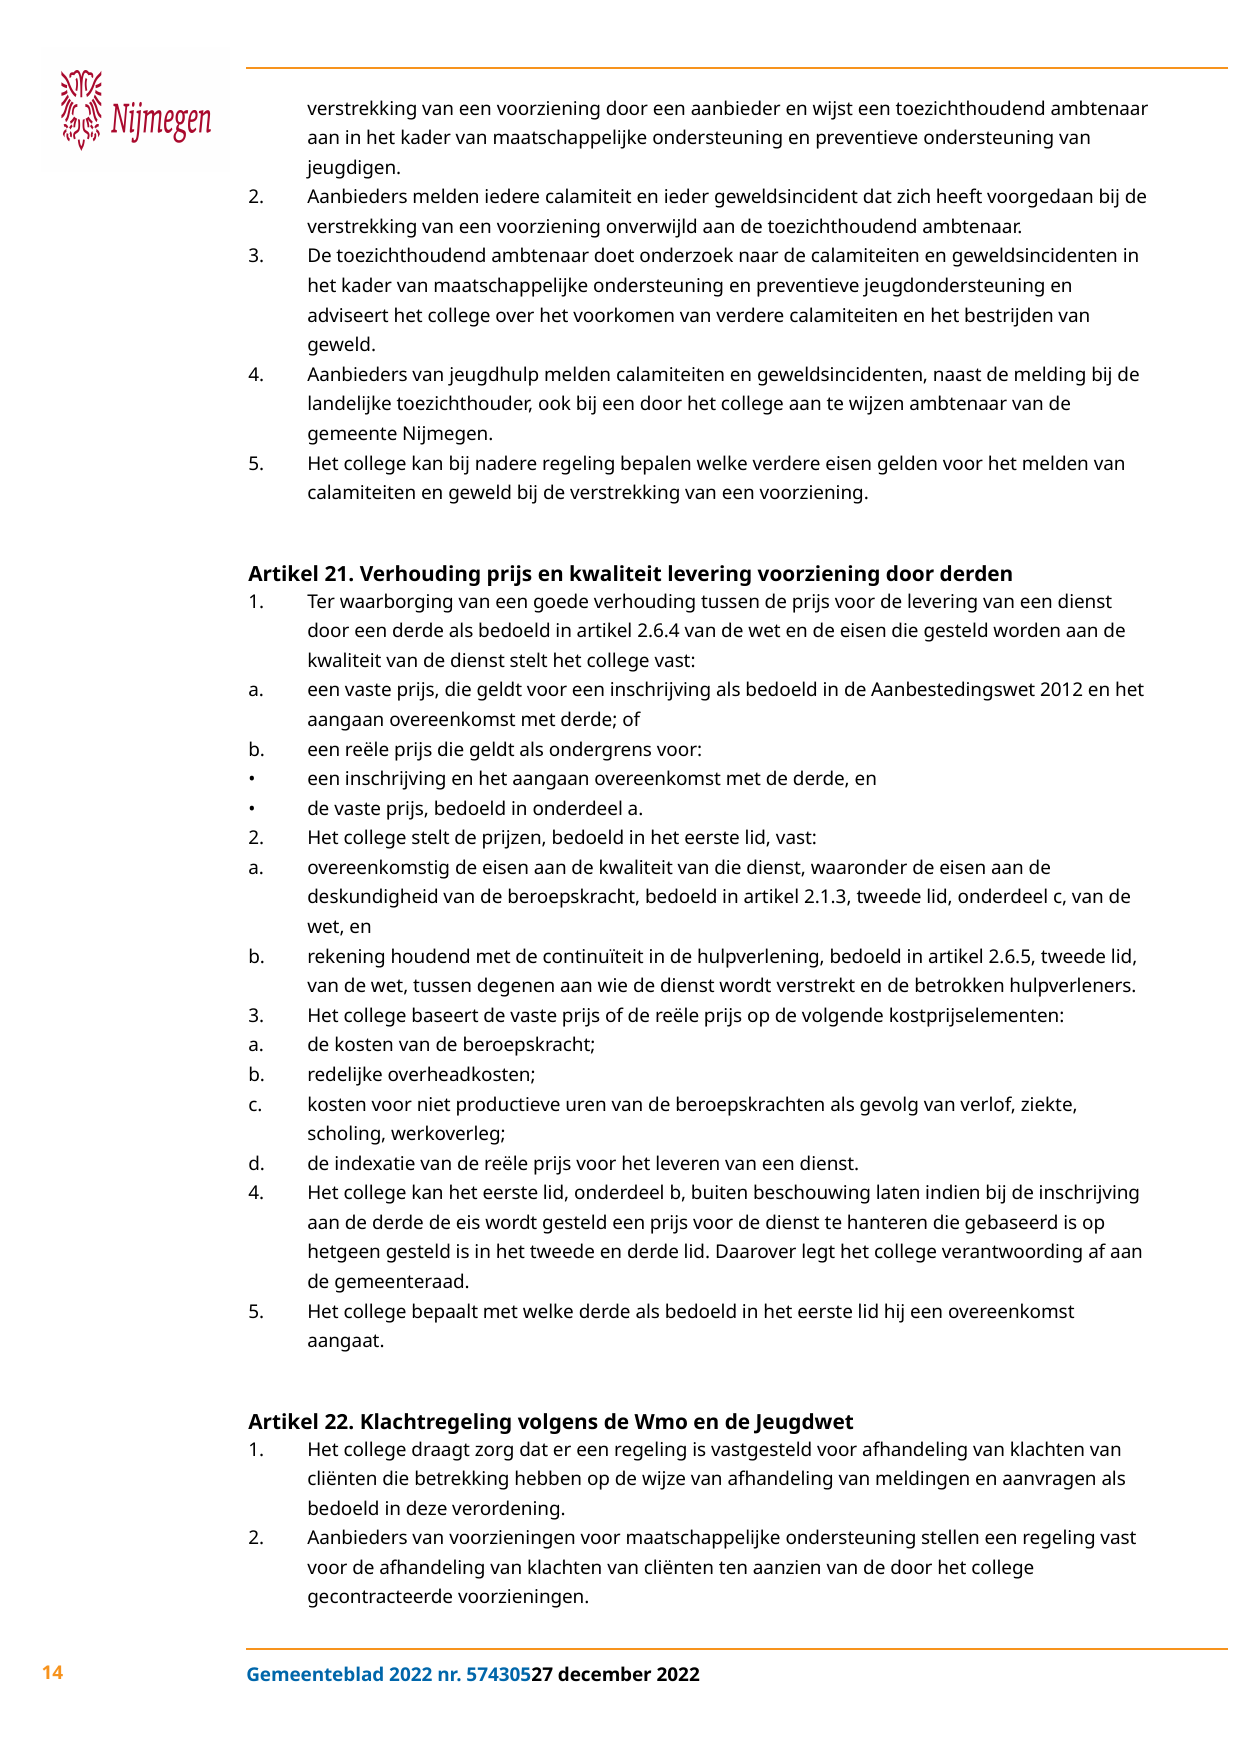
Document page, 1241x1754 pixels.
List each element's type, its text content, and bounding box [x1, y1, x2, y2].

list een inschrijving en het aangaan overeenkomst met de derde, en [248, 765, 1152, 791]
list Het college draagt zorg dat er een regeling is vastgesteld voor afhandeling van klachten van cliënten die betrekking hebben op de wijze van afhandeling van meldingen en aanvragen als bedoeld in deze verordening. [248, 1436, 1152, 1521]
list De toezichthoudend ambtenaar doet onderzoek naar de calamiteiten en geweldsincidenten in het kader van maatschappelijke ondersteuning en preventieve jeugdondersteuning en adviseert het college over het voorkomen van verdere calamiteiten en het bestrijden van geweld. [248, 243, 1152, 357]
list Het college bepaalt met welke derde als bedoeld in het eerste lid hij een overeenkomst aangaat. [248, 1298, 1152, 1353]
list een vaste prijs, die geldt voor een inschrijving als bedoeld in de Aanbestedingswet 2012 en het aangaan overeenkomst met derde; of [248, 677, 1152, 732]
picture [41, 47, 231, 172]
list Het college kan het eerste lid, onderdeel b, buiten beschouwing laten indien bij de inschrijving aan de derde de eis wordt gesteld een prijs voor de dienst te hanteren die gebaseerd is op hetgeen gesteld is in het tweede en derde lid. Daarover legt het college verantwoording af aan de gemeenteraad. [248, 1179, 1152, 1294]
text Artikel 22. Klachtregeling volgens de Wmo en de Jeugdwet [248, 1407, 1152, 1436]
list een reële prijs die geldt als ondergrens voor: [248, 736, 1152, 761]
list de vaste prijs, bedoeld in onderdeel a. [248, 795, 1152, 821]
list kosten voor niet productieve uren van de beroepskrachten als gevolg van verlof, ziekte, scholing, werkoverleg; [248, 1091, 1152, 1146]
list verstrekking van een voorziening door een aanbieder en wijst een toezichthoudend ambtenaar aan in het kader van maatschappelijke ondersteuning en preventieve ondersteuning van jeugdigen. [248, 95, 1152, 180]
list de indexatie van de reële prijs voor het leveren van een dienst. [248, 1150, 1152, 1176]
list de kosten van de beroepskracht; [248, 1032, 1152, 1057]
list Het college stelt de prijzen, bedoeld in het eerste lid, vast: [248, 824, 1152, 850]
list Aanbieders van jeugdhulp melden calamiteiten en geweldsincidenten, naast de melding bij de landelijke toezichthouder, ook bij een door het college aan te wijzen ambtenaar van de gemeente Nijmegen. [248, 361, 1152, 446]
list Ter waarborging van een goede verhouding tussen de prijs voor de levering van een dienst door een derde als bedoeld in artikel 2.6.4 van de wet en de eisen die gesteld worden aan de kwaliteit van de dienst stelt het college vast: [248, 588, 1152, 673]
list Het college baseert de vaste prijs of de reële prijs op de volgende kostprijselementen: [248, 1002, 1152, 1028]
list Aanbieders van voorzieningen voor maatschappelijke ondersteuning stellen een regeling vast voor de afhandeling van klachten van cliënten ten aanzien van de door het college gecontracteerde voorzieningen. [248, 1524, 1152, 1609]
list redelijke overheadkosten; [248, 1061, 1152, 1087]
list Aanbieders melden iedere calamiteit en ieder geweldsincident dat zich heeft voorgedaan bij de verstrekking van een voorziening onverwijld aan de toezichthoudend ambtenaar. [248, 183, 1152, 239]
list overeenkomstig de eisen aan de kwaliteit van die dienst, waaronder de eisen aan de deskundigheid van de beroepskracht, bedoeld in artikel 2.1.3, tweede lid, onderdeel c, van de wet, en [248, 854, 1152, 939]
list Het college kan bij nadere regeling bepalen welke verdere eisen gelden voor het melden van calamiteiten en geweld bij de verstrekking van een voorziening. [248, 450, 1152, 505]
list rekening houdend met de continuïteit in de hulpverlening, bedoeld in artikel 2.6.5, tweede lid, van de wet, tussen degenen aan wie de dienst wordt verstrekt en de betrokken hulpverleners. [248, 943, 1152, 998]
text Artikel 21. Verhouding prijs en kwaliteit levering voorziening door derden [248, 559, 1152, 588]
